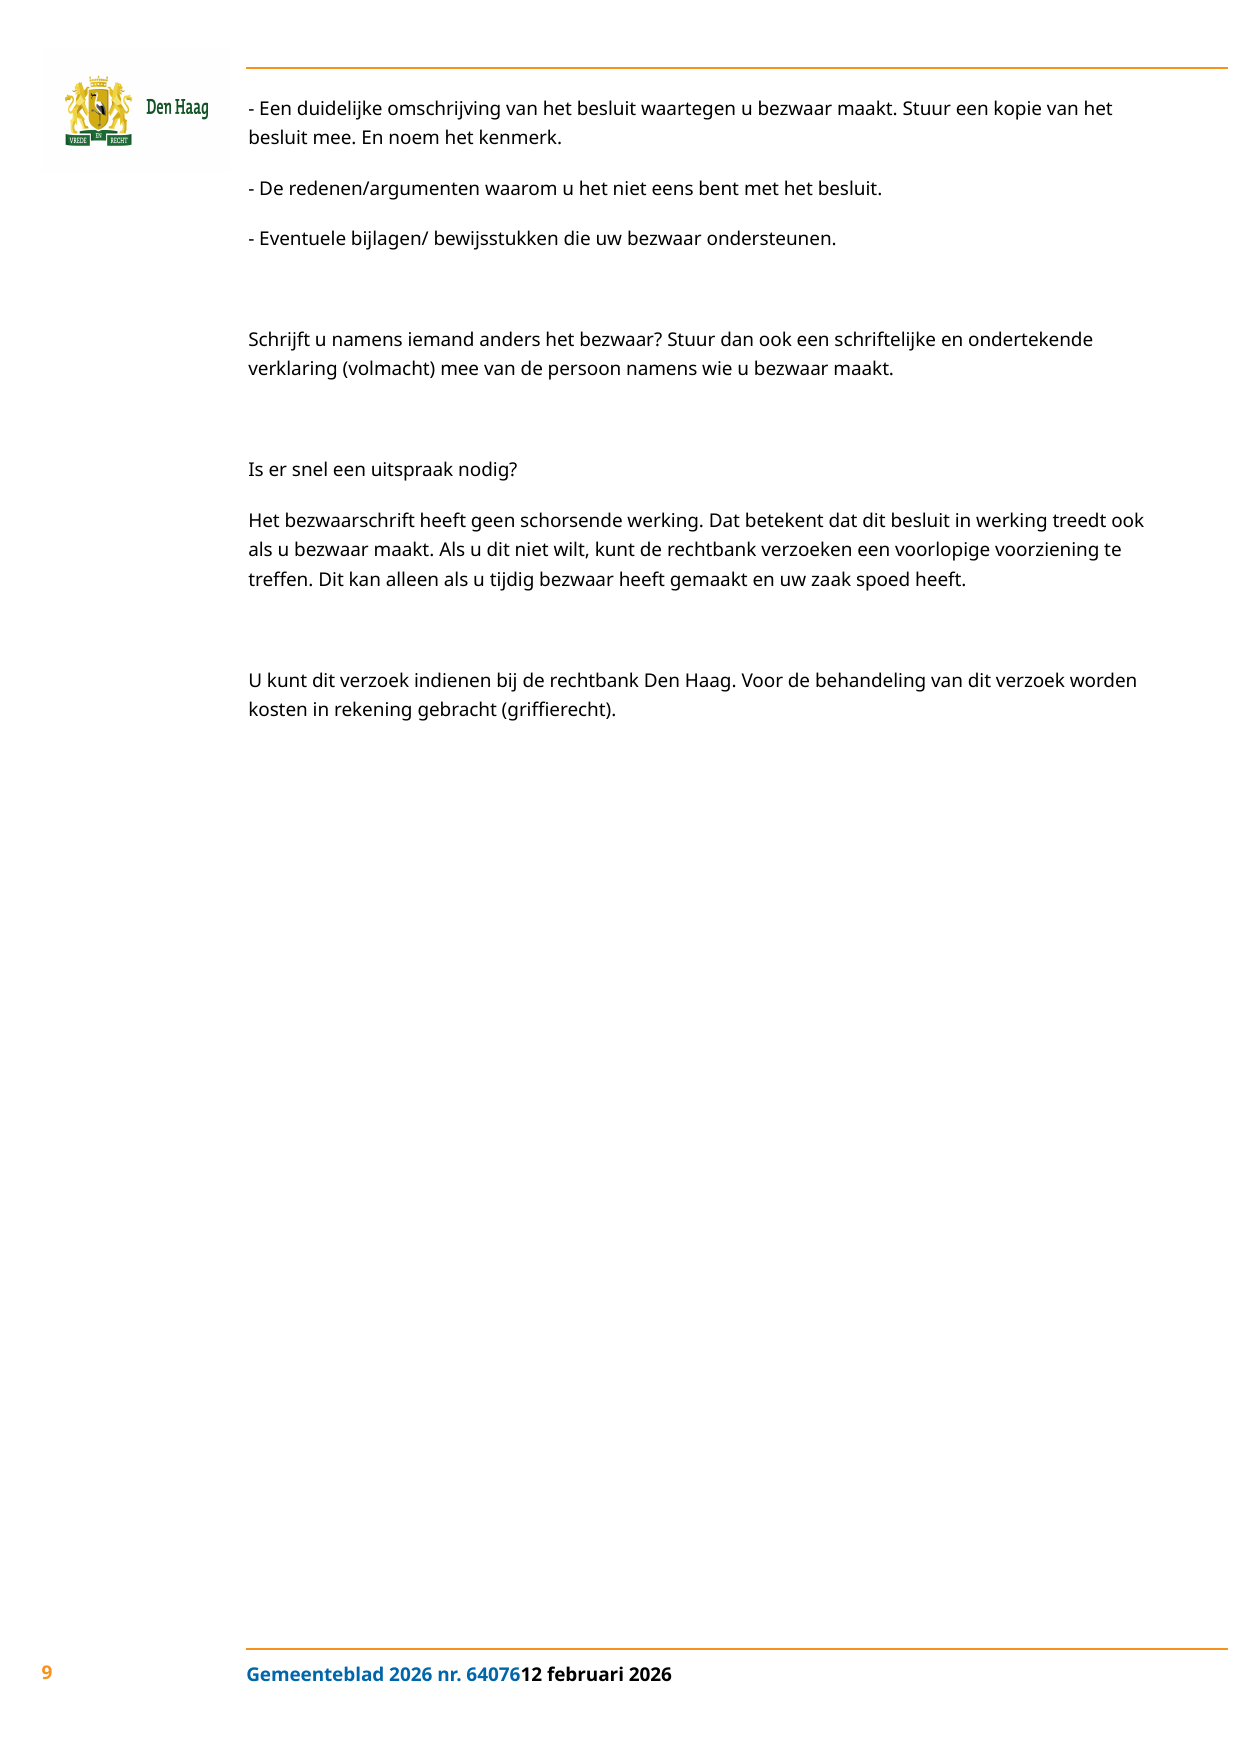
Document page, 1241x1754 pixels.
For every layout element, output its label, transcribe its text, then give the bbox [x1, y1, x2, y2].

text Schrijft u namens iemand anders het bezwaar? Stuur dan ook een schriftelijke en ondertekende verklaring (volmacht) mee van de persoon namens wie u bezwaar maakt. [248, 326, 1152, 381]
text Is er snel een uitspraak nodig? [248, 456, 1152, 482]
text U kunt dit verzoek indienen bij de rechtbank Den Haag. Voor de behandeling van dit verzoek worden kosten in rekening gebracht (griffierecht). [248, 667, 1152, 722]
text - Eventuele bijlagen/ bewijsstukken die uw bezwaar ondersteunen. [248, 225, 1152, 251]
text - Een duidelijke omschrijving van het besluit waartegen u bezwaar maakt. Stuur een kopie van het besluit mee. En noem het kenmerk. [248, 95, 1152, 150]
text Het bezwaarschrift heeft geen schorsende werking. Dat betekent dat dit besluit in werking treedt ook als u bezwaar maakt. Als u dit niet wilt, kunt de rechtbank verzoeken een voorlopige voorziening te treffen. Dit kan alleen als u tijdig bezwaar heeft gemaakt en uw zaak spoed heeft. [248, 507, 1152, 592]
picture [41, 47, 231, 172]
text - De redenen/argumenten waarom u het niet eens bent met het besluit. [248, 175, 1152, 201]
